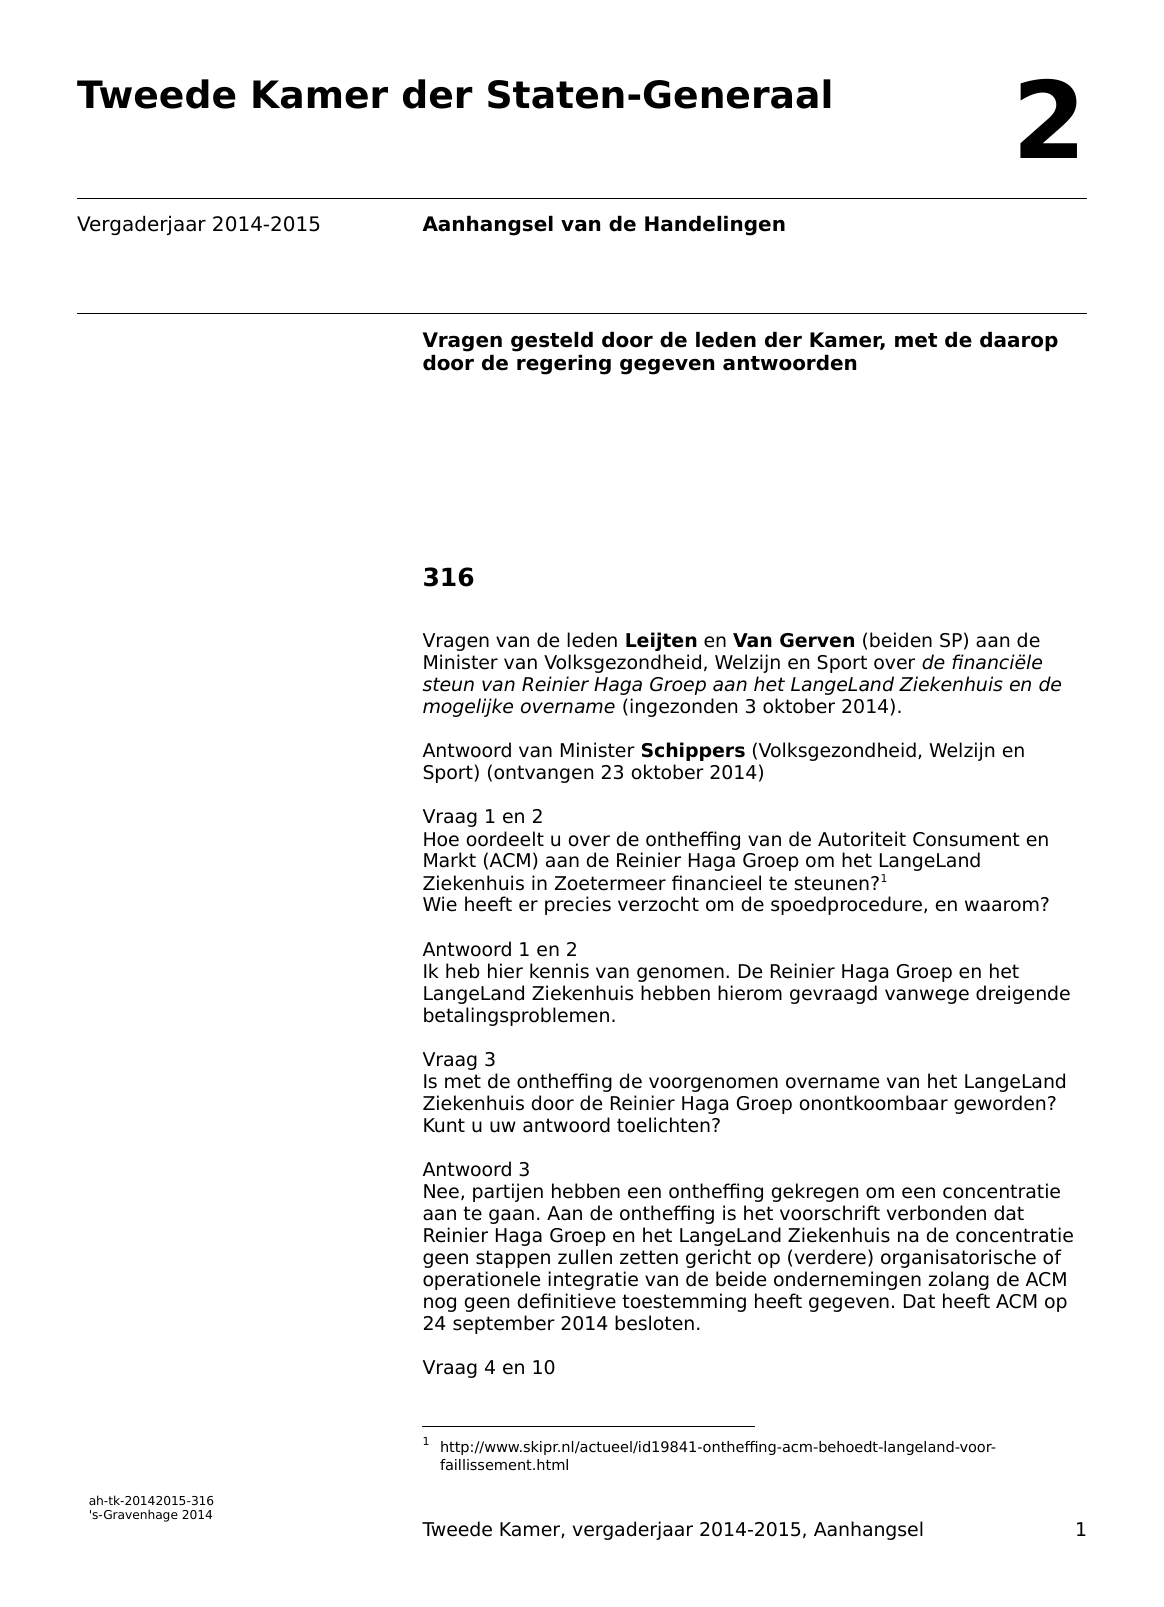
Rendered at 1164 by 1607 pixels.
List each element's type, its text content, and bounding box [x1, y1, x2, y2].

table_header Tweede Kamer der Staten-Generaal [77, 59, 886, 198]
table_header 2 [886, 59, 1087, 198]
text Antwoord van Minister Schippers (Volksgezondheid, Welzijn en Sport) (ontvangen 23 oktober 2014) [422, 740, 1087, 784]
text http://www.skipr.nl/actueel/id19841-ontheffing-acm-behoedt-langeland-voor-faillissement.html [422, 1435, 1087, 1474]
table_cell [77, 314, 422, 375]
text Ik heb hier kennis van genomen. De Reinier Haga Groep en het LangeLand Ziekenhuis hebben hierom gevraagd vanwege dreigende betalingsproblemen. [422, 961, 1087, 1026]
text ah-tk-20142015-316 [88, 1494, 323, 1508]
table_cell Vragen gesteld door de leden der Kamer, met de daarop door de regering gegeven antwoorden [422, 314, 1087, 375]
text Wie heeft er precies verzocht om de spoedprocedure, en waarom? [422, 894, 1087, 916]
text Hoe oordeelt u over de ontheffing van de Autoriteit Consument en Markt (ACM) aan de Reinier Haga Groep om het LangeLand Ziekenhuis in Zoetermeer financieel te steunen? [422, 828, 1087, 894]
text Antwoord 1 en 2 [422, 938, 1087, 961]
text Vraag 3 [422, 1049, 1087, 1071]
text Vragen van de leden Leijten en Van Gerven (beiden SP) aan de Minister van Volksgezondheid, Welzijn en Sport over de financiële steun van Reinier Haga Groep aan het LangeLand Ziekenhuis en de mogelijke overname (ingezonden 3 oktober 2014). [422, 630, 1087, 718]
table_cell Vergaderjaar 2014-2015 [77, 199, 422, 313]
text Is met de ontheffing de voorgenomen overname van het LangeLand Ziekenhuis door de Reinier Haga Groep onontkoombaar geworden? Kunt u uw antwoord toelichten? [422, 1071, 1087, 1137]
text Antwoord 3 [422, 1159, 1087, 1181]
text Vraag 4 en 10 [422, 1357, 1087, 1379]
table_cell Aanhangsel van de Handelingen [422, 199, 1087, 313]
text Nee, partijen hebben een ontheffing gekregen om een concentratie aan te gaan. Aan de ontheffing is het voorschrift verbonden dat Reinier Haga Groep en het LangeLand Ziekenhuis na de concentratie geen stappen zullen zetten gericht op (verdere) organisatorische of operationele integratie van de beide ondernemingen zolang de ACM nog geen definitieve toestemming heeft gegeven. Dat heeft ACM op 24 september 2014 besloten. [422, 1181, 1087, 1334]
text 316 [422, 563, 1087, 592]
text 's-Gravenhage 2014 [88, 1508, 323, 1522]
text Vraag 1 en 2 [422, 806, 1087, 828]
